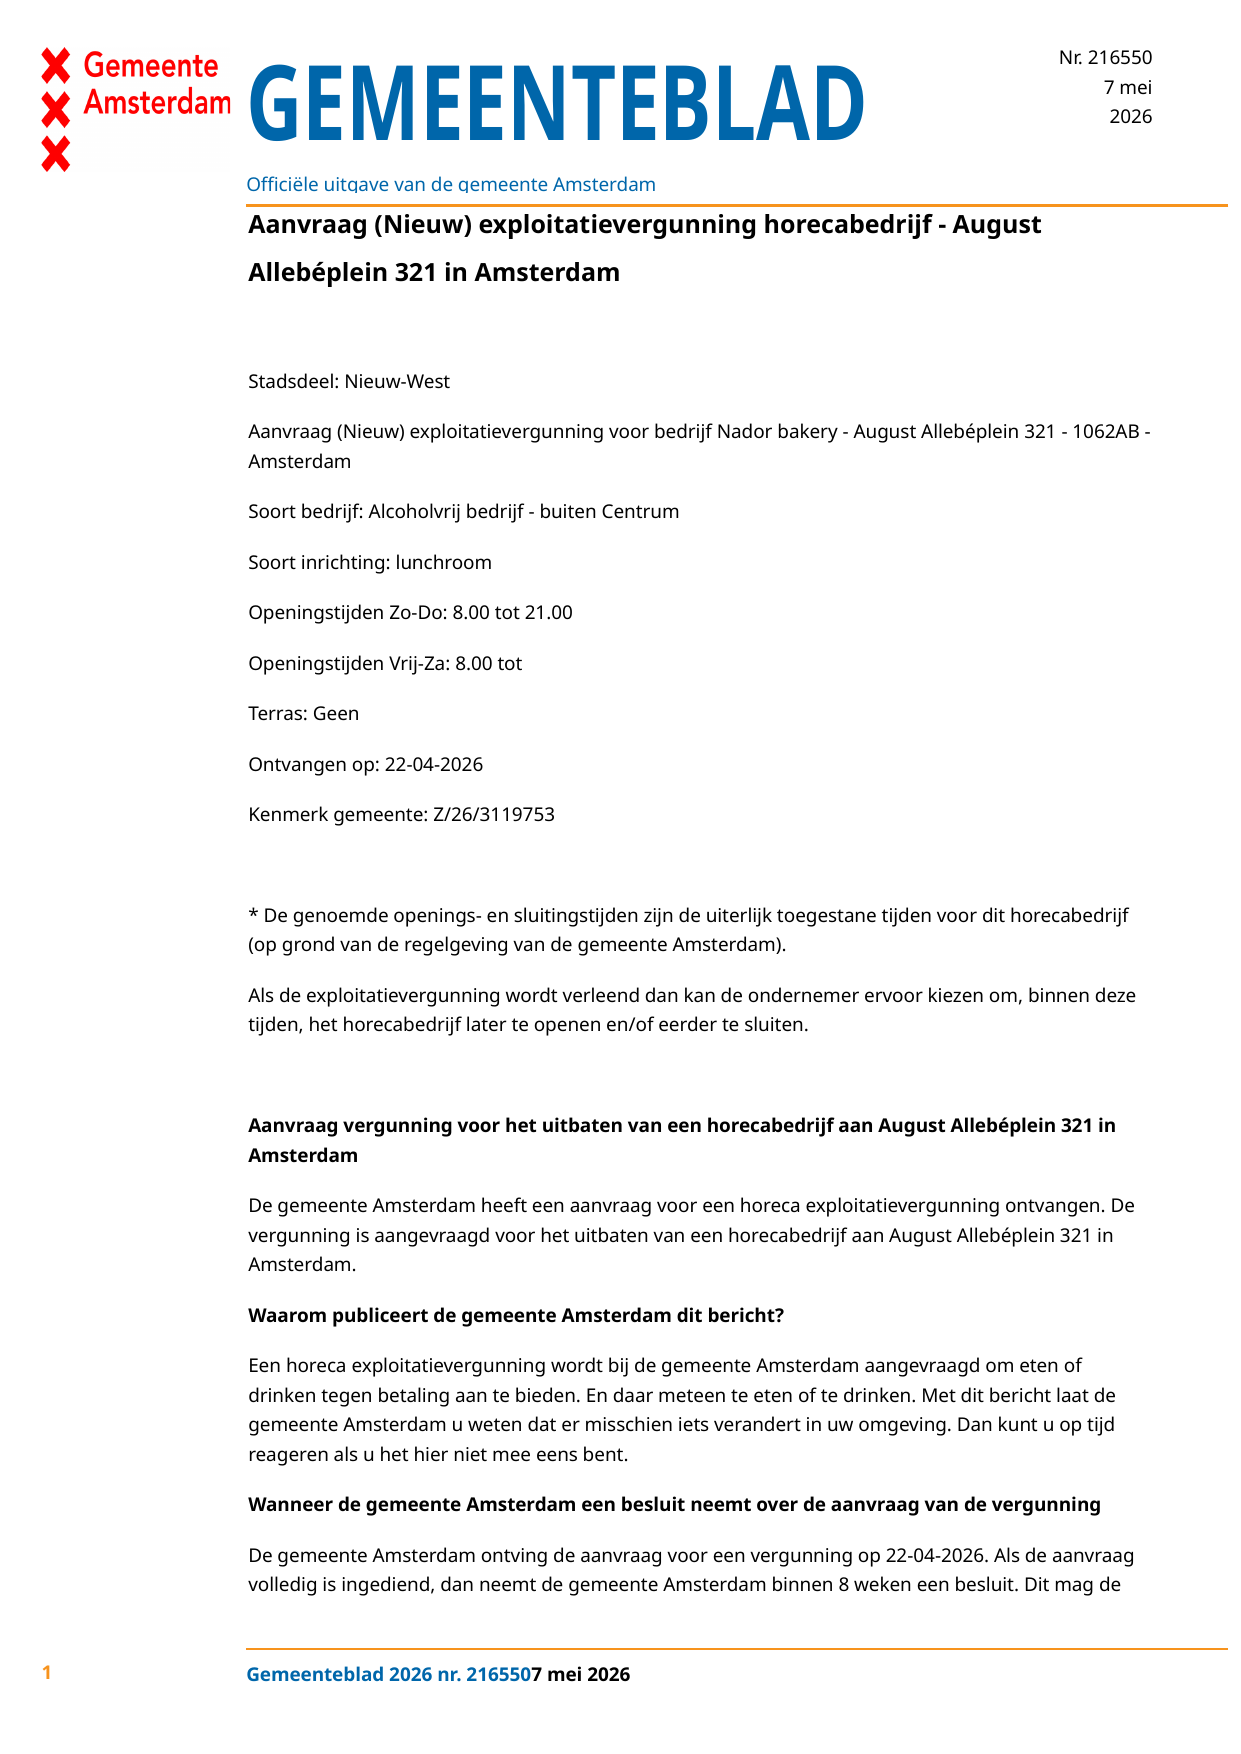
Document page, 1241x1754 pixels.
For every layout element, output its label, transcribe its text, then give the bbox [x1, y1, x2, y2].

text Als de exploitatievergunning wordt verleend dan kan de ondernemer ervoor kiezen om, binnen deze tijden, het horecabedrijf later te openen en/of eerder te sluiten. [248, 982, 1152, 1037]
text De gemeente Amsterdam ontving de aanvraag voor een vergunning op 22-04-2026. Als de aanvraag volledig is ingediend, dan neemt de gemeente Amsterdam binnen 8 weken een besluit. Dit mag de [248, 1542, 1152, 1597]
text Openingstijden Zo-Do: 8.00 tot 21.00 [248, 599, 1152, 625]
picture [41, 47, 231, 172]
text Een horeca exploitatievergunning wordt bij de gemeente Amsterdam aangevraagd om eten of drinken tegen betaling aan te bieden. En daar meteen te eten of te drinken. Met dit bericht laat de gemeente Amsterdam u weten dat er misschien iets verandert in uw omgeving. Dan kunt u op tijd reageren als u het hier niet mee eens bent. [248, 1352, 1152, 1467]
text Aanvraag (Nieuw) exploitatievergunning voor bedrijf Nador bakery - August Allebéplein 321 - 1062AB - Amsterdam [248, 419, 1152, 474]
text Wanneer de gemeente Amsterdam een besluit neemt over de aanvraag van de vergunning [248, 1492, 1152, 1517]
text Soort bedrijf: Alcoholvrij bedrijf - buiten Centrum [248, 499, 1152, 524]
text De gemeente Amsterdam heeft een aanvraag voor een horeca exploitatievergunning ontvangen. De vergunning is aangevraagd voor het uitbaten van een horecabedrijf aan August Allebéplein 321 in Amsterdam. [248, 1192, 1152, 1277]
text Stadsdeel: Nieuw-West [248, 368, 1152, 394]
text Kenmerk gemeente: Z/26/3119753 [248, 801, 1152, 827]
text Aanvraag (Nieuw) exploitatievergunning horecabedrijf - August Allebéplein 321 in Amsterdam [248, 207, 1152, 288]
text Terras: Geen [248, 700, 1152, 726]
text Ontvangen op: 22-04-2026 [248, 751, 1152, 777]
text * De genoemde openings- en sluitingstijden zijn de uiterlijk toegestane tijden voor dit horecabedrijf (op grond van de regelgeving van de gemeente Amsterdam). [248, 902, 1152, 957]
text Waarom publiceert de gemeente Amsterdam dit bericht? [248, 1302, 1152, 1328]
text Openingstijden Vrij-Za: 8.00 tot [248, 650, 1152, 676]
text Aanvraag vergunning voor het uitbaten van een horecabedrijf aan August Allebéplein 321 in Amsterdam [248, 1112, 1152, 1168]
text Soort inrichting: lunchroom [248, 549, 1152, 575]
